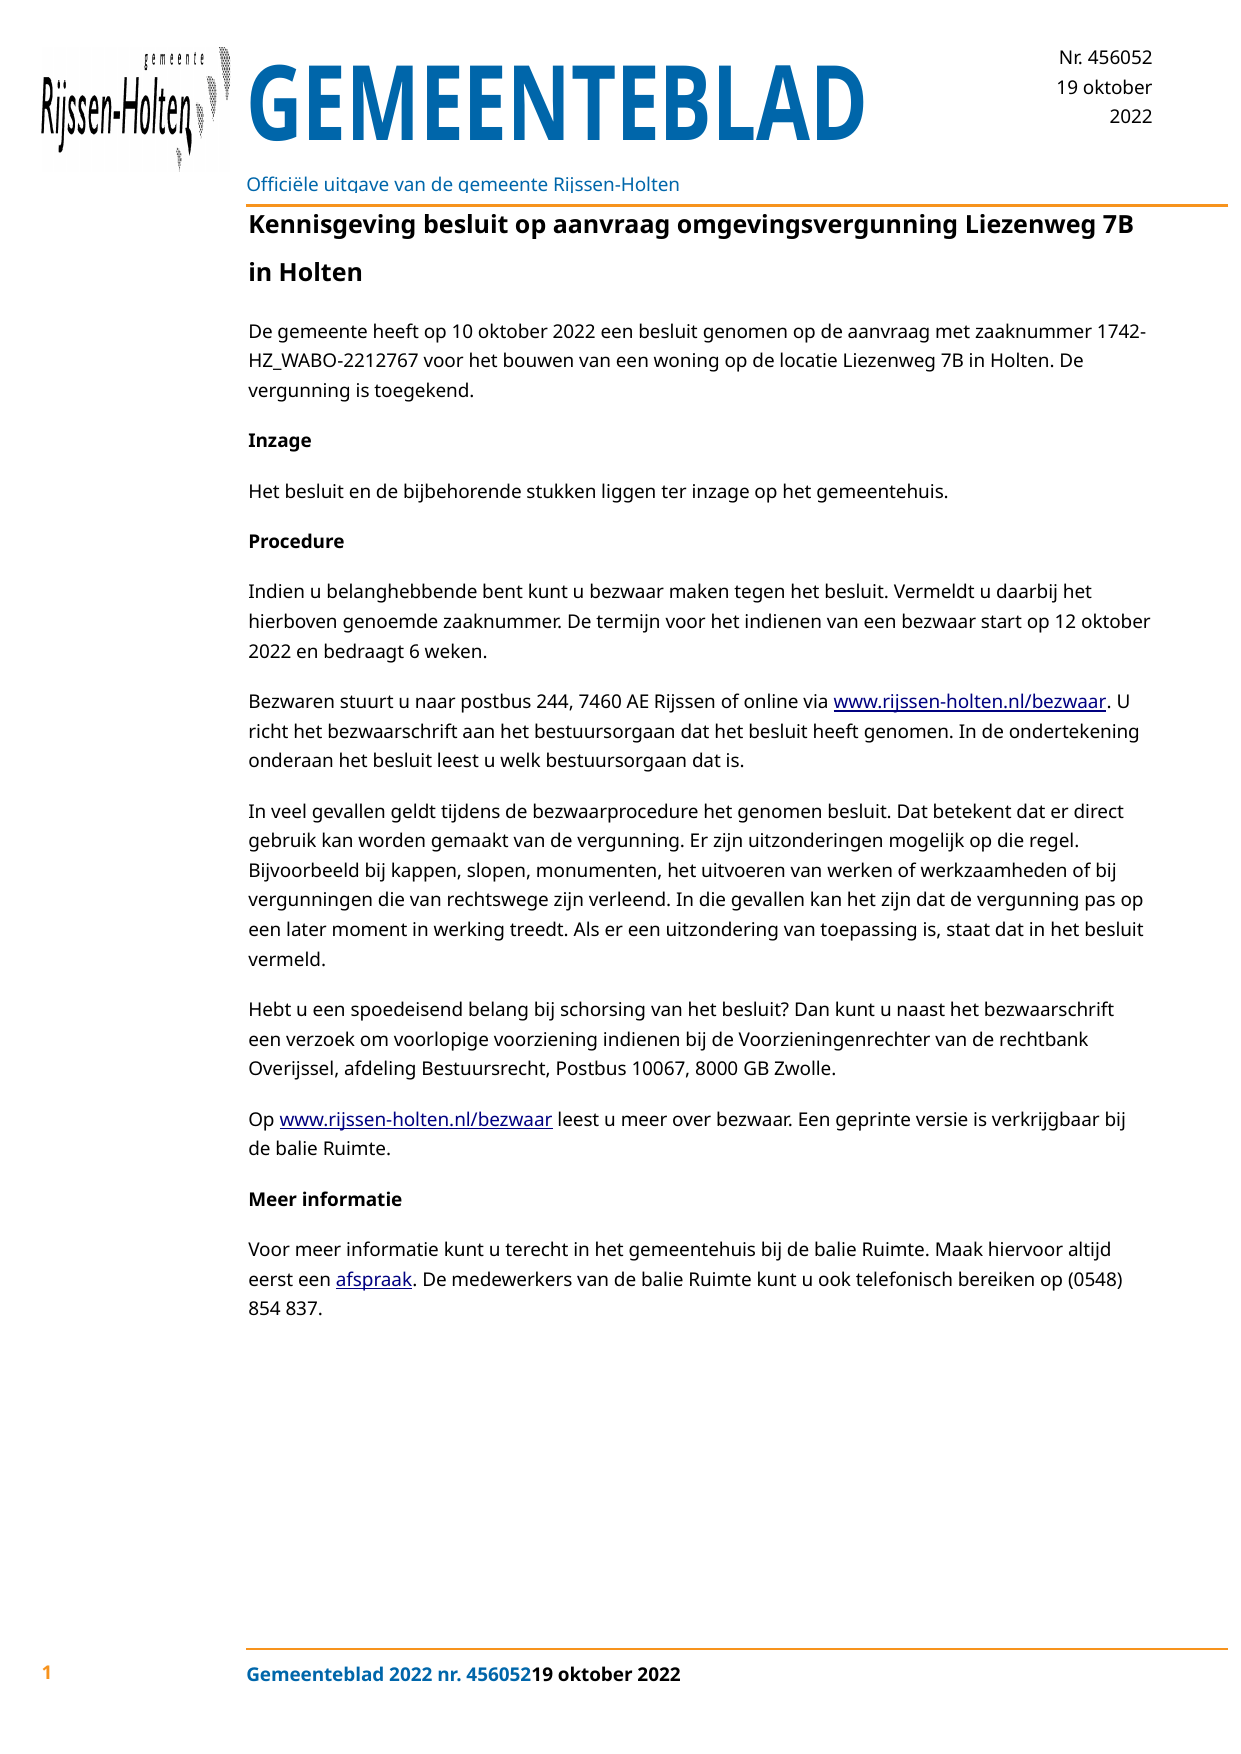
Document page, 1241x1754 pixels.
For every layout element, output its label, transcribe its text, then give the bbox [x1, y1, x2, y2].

picture [41, 47, 231, 172]
text Kennisgeving besluit op aanvraag omgevingsvergunning Liezenweg 7B in Holten [248, 207, 1152, 288]
text Indien u belanghebbende bent kunt u bezwaar maken tegen het besluit. Vermeldt u daarbij het hierboven genoemde zaaknummer. De termijn voor het indienen van een bezwaar start op 12 oktober 2022 en bedraagt 6 weken. [248, 579, 1152, 664]
text Bezwaren stuurt u naar postbus 244, 7460 AE Rijssen of online via www.rijssen-holten.nl/bezwaar. U richt het bezwaarschrift aan het bestuursorgaan dat het besluit heeft genomen. In de ondertekening onderaan het besluit leest u welk bestuursorgaan dat is. [248, 688, 1152, 773]
text Het besluit en de bijbehorende stukken liggen ter inzage op het gemeentehuis. [248, 478, 1152, 504]
text De gemeente heeft op 10 oktober 2022 een besluit genomen op de aanvraag met zaaknummer 1742-HZ_WABO-2212767 voor het bouwen van een woning op de locatie Liezenweg 7B in Holten. De vergunning is toegekend. [248, 318, 1152, 403]
text Meer informatie [248, 1186, 1152, 1212]
text Procedure [248, 528, 1152, 554]
text Hebt u een spoedeisend belang bij schorsing van het besluit? Dan kunt u naast het bezwaarschrift een verzoek om voorlopige voorziening indienen bij de Voorzieningenrechter van de rechtbank Overijssel, afdeling Bestuursrecht, Postbus 10067, 8000 GB Zwolle. [248, 996, 1152, 1081]
text Voor meer informatie kunt u terecht in het gemeentehuis bij de balie Ruimte. Maak hiervoor altijd eerst een afspraak. De medewerkers van de balie Ruimte kunt u ook telefonisch bereiken op (0548) 854 837. [248, 1236, 1152, 1321]
text In veel gevallen geldt tijdens de bezwaarprocedure het genomen besluit. Dat betekent dat er direct gebruik kan worden gemaakt van de vergunning. Er zijn uitzonderingen mogelijk op die regel. Bijvoorbeeld bij kappen, slopen, monumenten, het uitvoeren van werken of werkzaamheden of bij vergunningen die van rechtswege zijn verleend. In die gevallen kan het zijn dat de vergunning pas op een later moment in werking treedt. Als er een uitzondering van toepassing is, staat dat in het besluit vermeld. [248, 798, 1152, 972]
text Inzage [248, 427, 1152, 453]
text Op www.rijssen-holten.nl/bezwaar leest u meer over bezwaar. Een geprinte versie is verkrijgbaar bij de balie Ruimte. [248, 1106, 1152, 1161]
